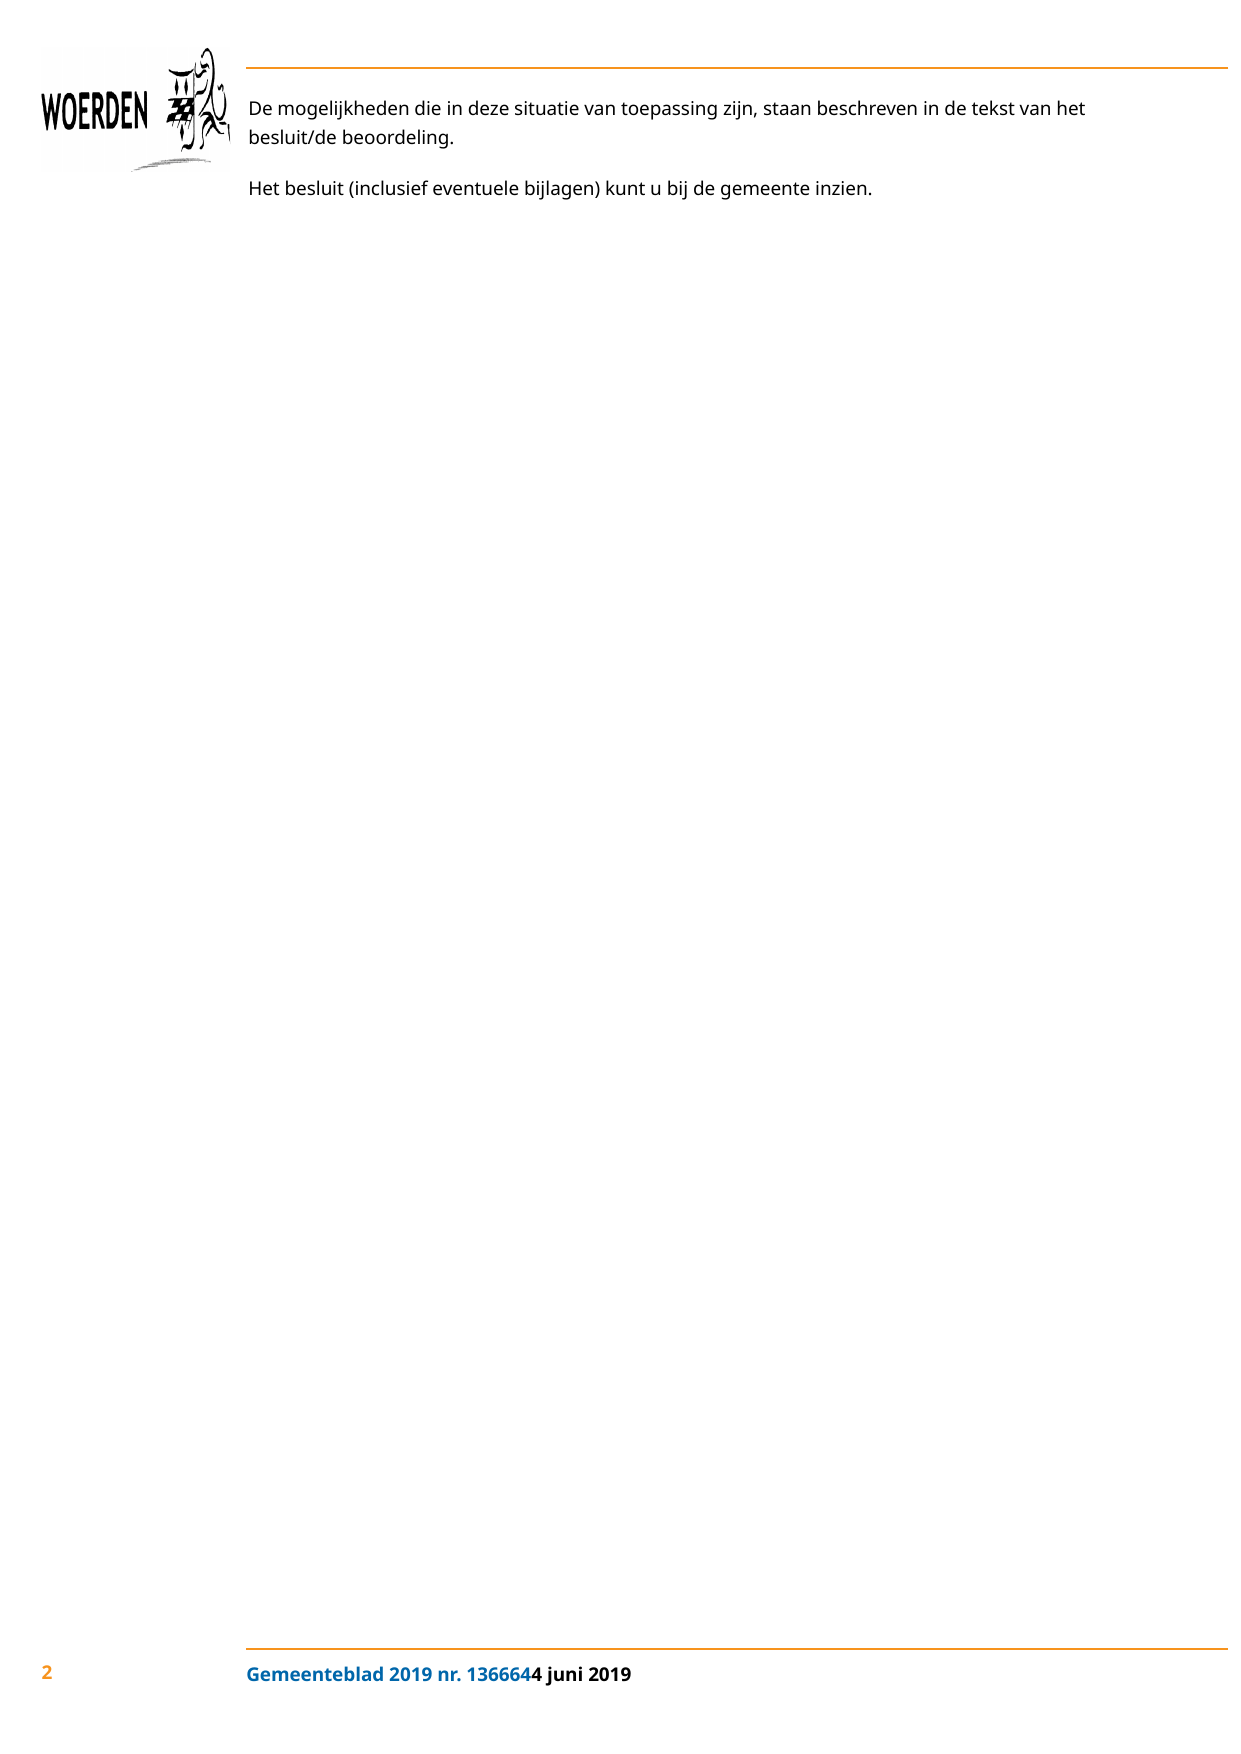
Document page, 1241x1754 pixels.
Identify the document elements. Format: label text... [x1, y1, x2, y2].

text Het besluit (inclusief eventuele bijlagen) kunt u bij de gemeente inzien. [248, 175, 1152, 201]
text De mogelijkheden die in deze situatie van toepassing zijn, staan beschreven in de tekst van het besluit/de beoordeling. [248, 95, 1152, 150]
picture [41, 47, 231, 172]
